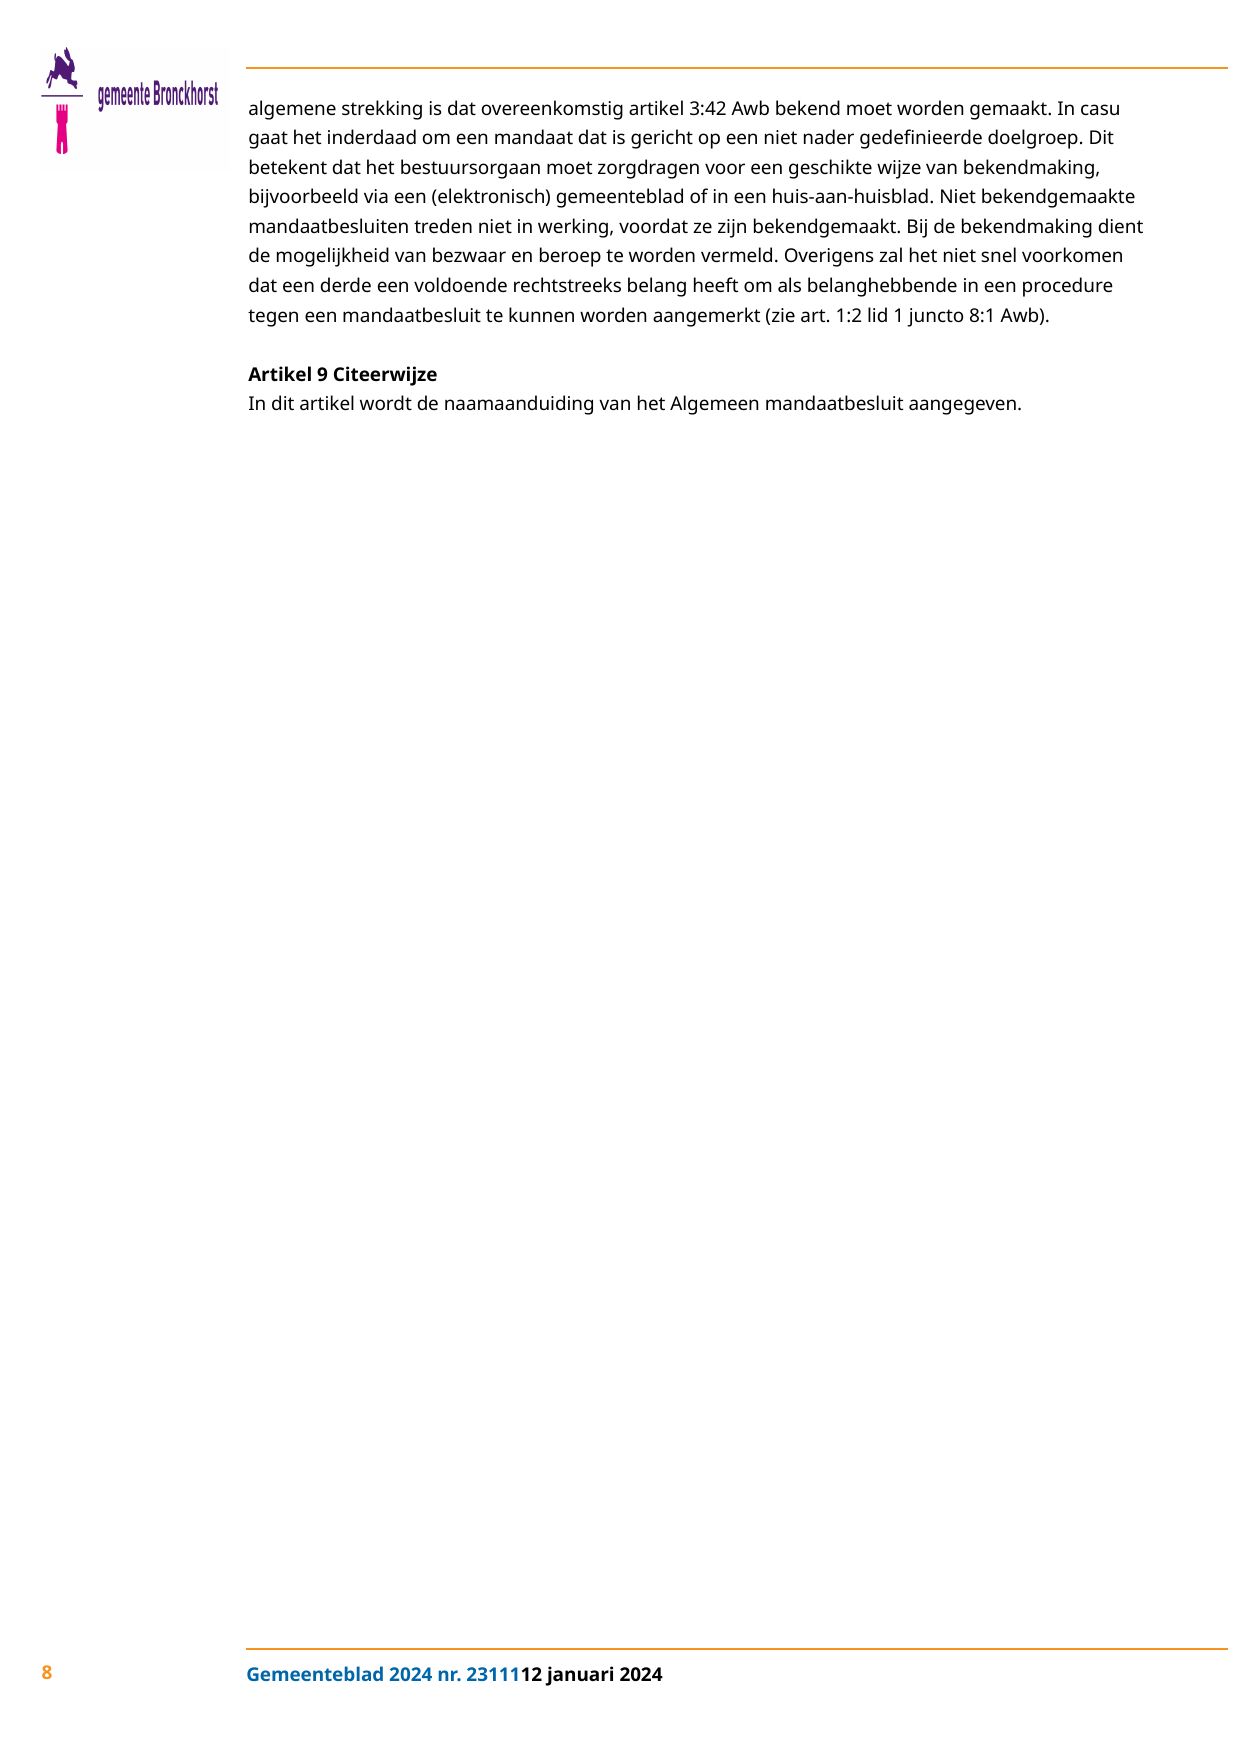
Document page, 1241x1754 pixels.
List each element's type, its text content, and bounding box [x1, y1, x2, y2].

text In dit artikel wordt de naamaanduiding van het Algemeen mandaatbesluit aangegeven. [248, 391, 1152, 416]
text Artikel 9 Citeerwijze [248, 361, 1152, 387]
picture [41, 47, 231, 172]
text algemene strekking is dat overeenkomstig artikel 3:42 Awb bekend moet worden gemaakt. In casu gaat het inderdaad om een mandaat dat is gericht op een niet nader gedefinieerde doelgroep. Dit betekent dat het bestuursorgaan moet zorgdragen voor een geschikte wijze van bekendmaking, bijvoorbeeld via een (elektronisch) gemeenteblad of in een huis-aan-huisblad. Niet bekendgemaakte mandaatbesluiten treden niet in werking, voordat ze zijn bekendgemaakt. Bij de bekendmaking dient de mogelijkheid van bezwaar en beroep te worden vermeld. Overigens zal het niet snel voorkomen dat een derde een voldoende rechtstreeks belang heeft om als belanghebbende in een procedure tegen een mandaatbesluit te kunnen worden aangemerkt (zie art. 1:2 lid 1 juncto 8:1 Awb). [248, 95, 1152, 328]
